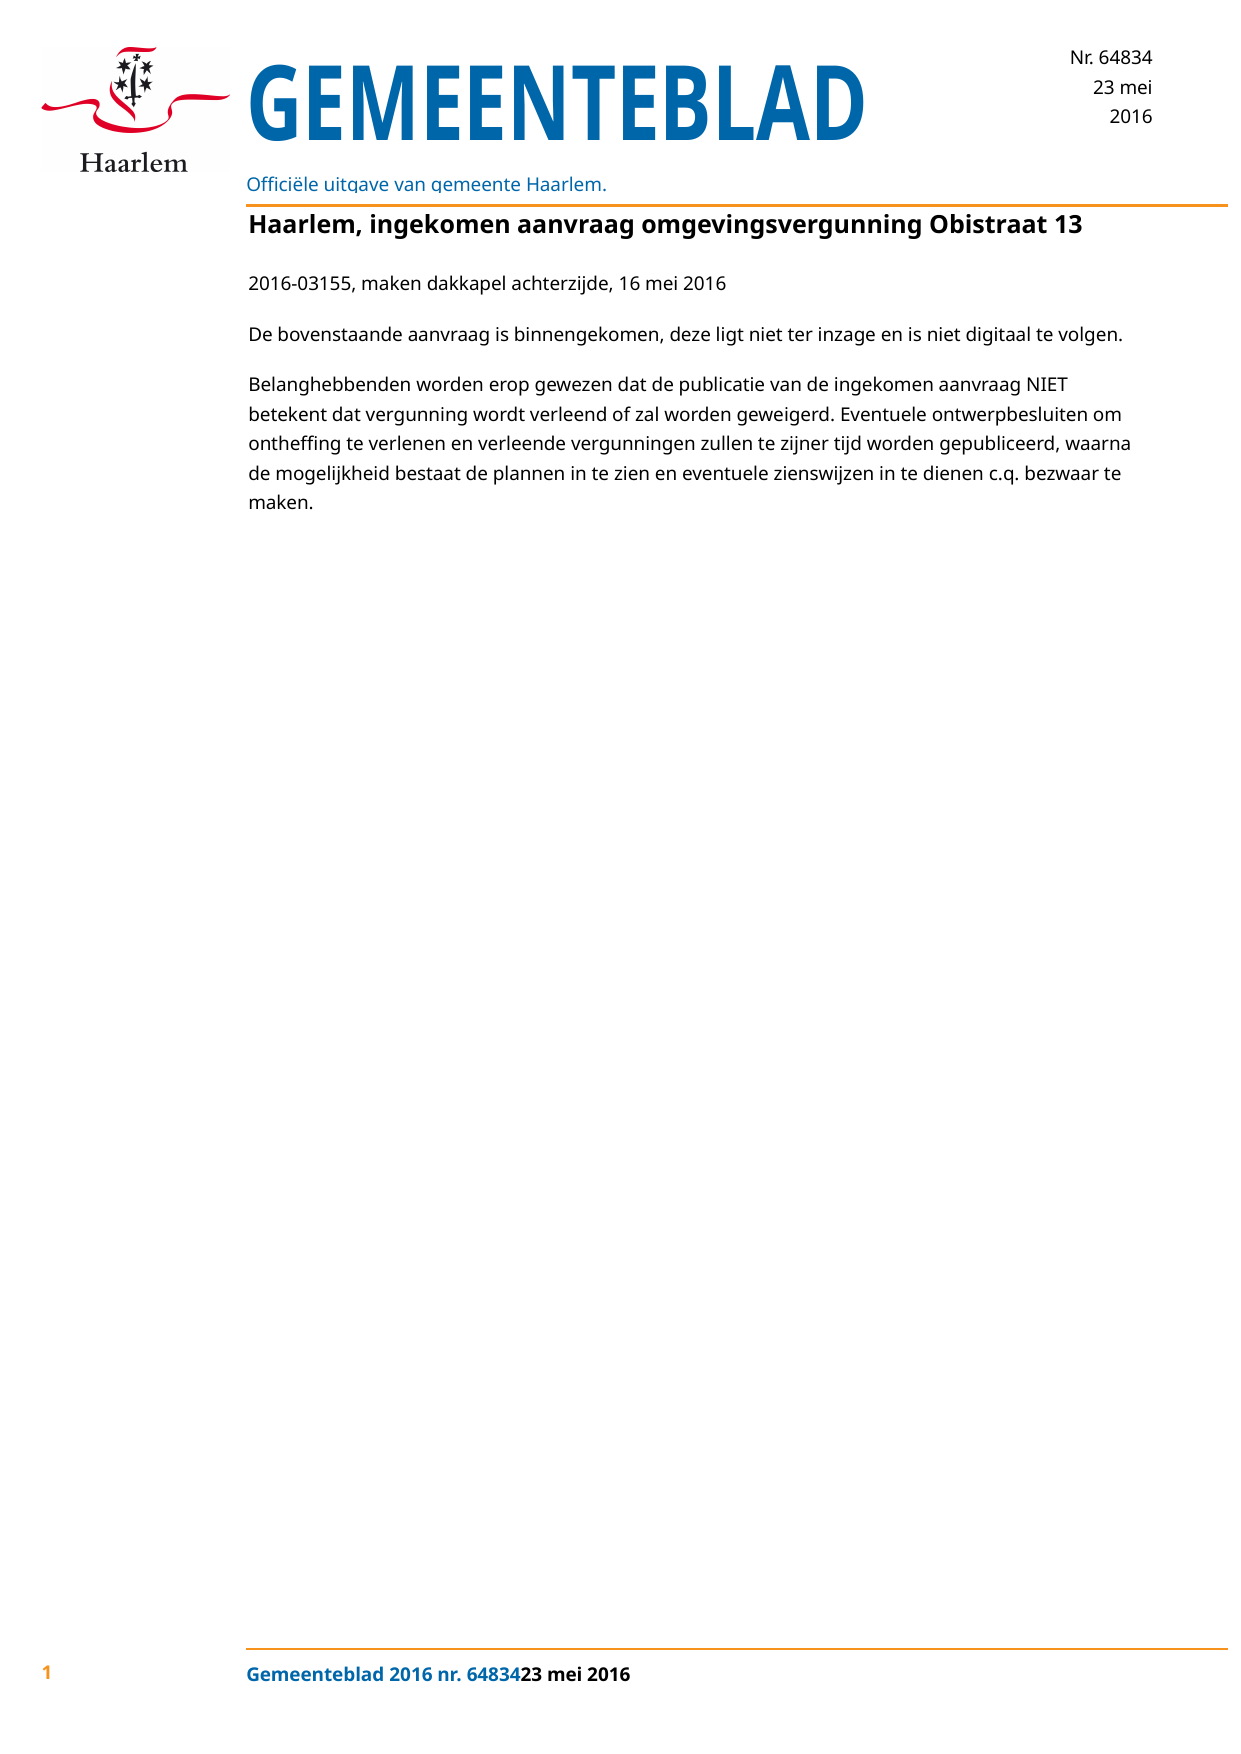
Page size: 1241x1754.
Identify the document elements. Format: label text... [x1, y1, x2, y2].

text De bovenstaande aanvraag is binnengekomen, deze ligt niet ter inzage en is niet digitaal te volgen. [248, 321, 1152, 346]
text Haarlem, ingekomen aanvraag omgevingsvergunning Obistraat 13 [248, 207, 1152, 241]
text Belanghebbenden worden erop gewezen dat de publicatie van de ingekomen aanvraag NIET betekent dat vergunning wordt verleend of zal worden geweigerd. Eventuele ontwerpbesluiten om ontheffing te verlenen en verleende vergunningen zullen te zijner tijd worden gepubliceerd, waarna de mogelijkheid bestaat de plannen in te zien en eventuele zienswijzen in te dienen c.q. bezwaar te maken. [248, 371, 1152, 515]
text 2016-03155, maken dakkapel achterzijde, 16 mei 2016 [248, 270, 1152, 296]
picture [41, 47, 231, 172]
